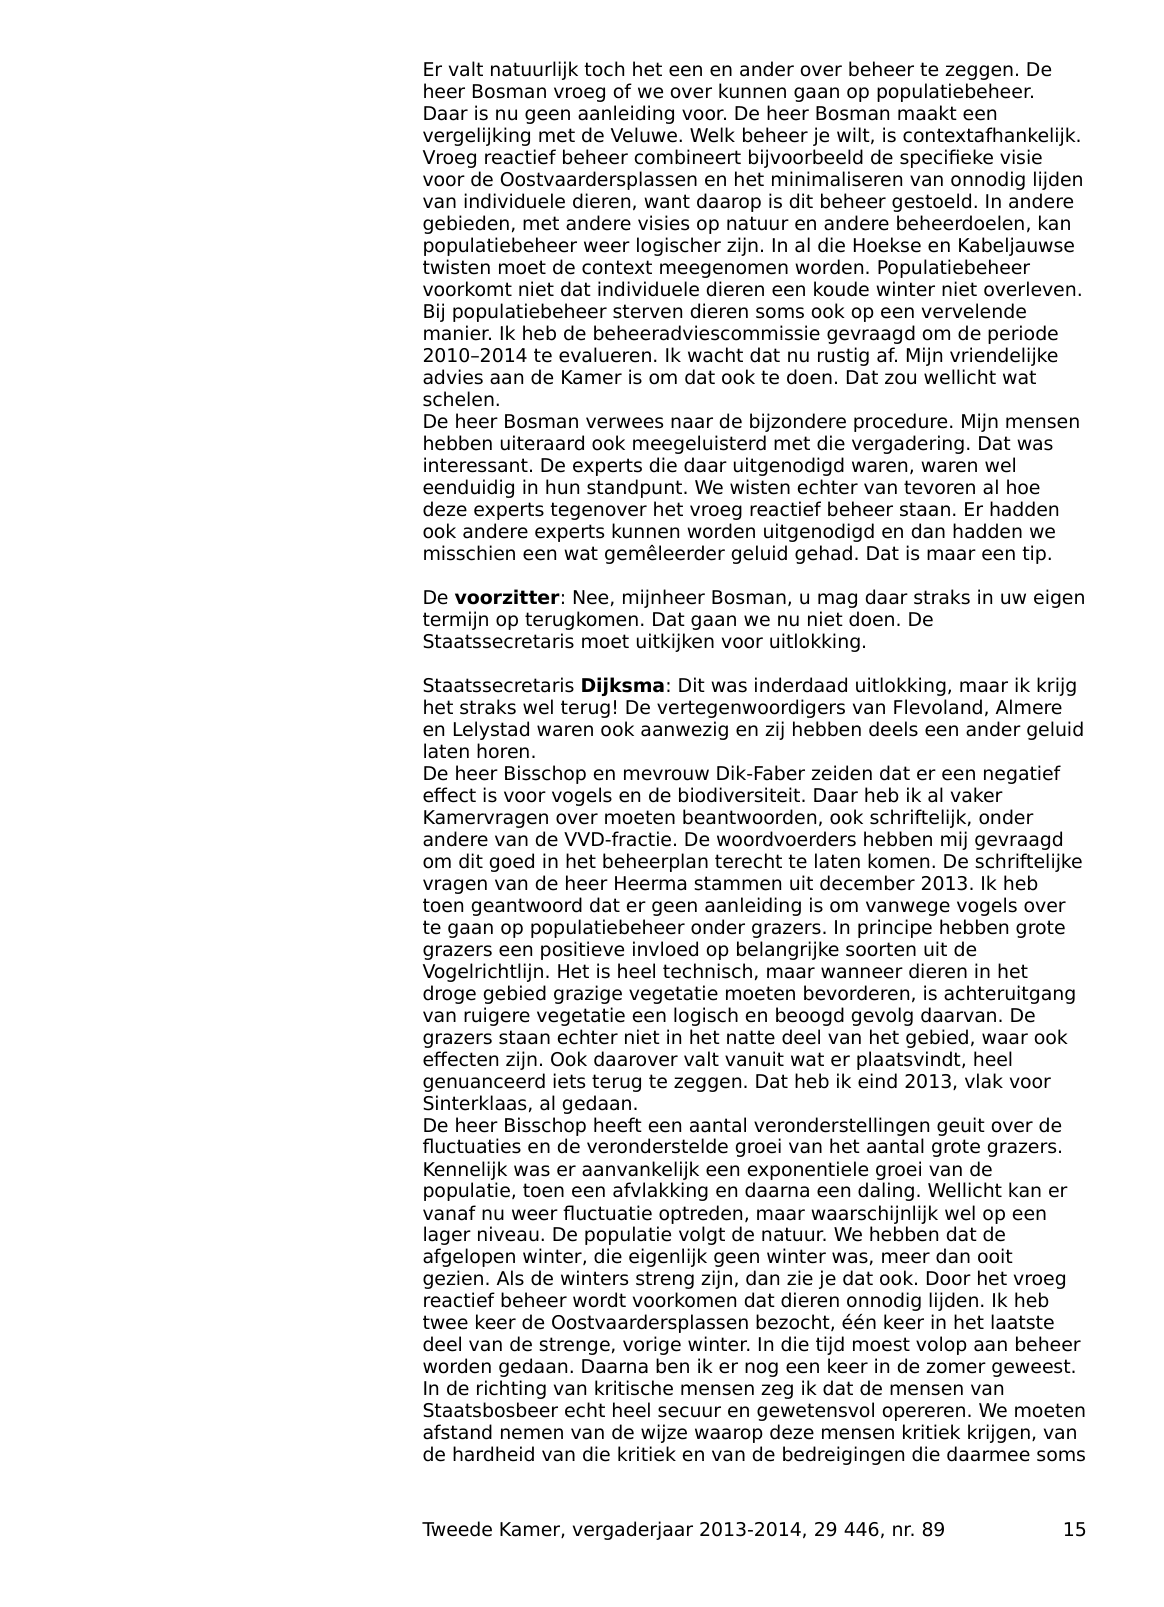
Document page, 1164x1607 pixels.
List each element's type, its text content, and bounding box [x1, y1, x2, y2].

text De heer Bisschop en mevrouw Dik-Faber zeiden dat er een negatief effect is voor vogels en de biodiversiteit. Daar heb ik al vaker Kamervragen over moeten beantwoorden, ook schriftelijk, onder andere van de VVD-fractie. De woordvoerders hebben mij gevraagd om dit goed in het beheerplan terecht te laten komen. De schriftelijke vragen van de heer Heerma stammen uit december 2013. Ik heb toen geantwoord dat er geen aanleiding is om vanwege vogels over te gaan op populatiebeheer onder grazers. In principe hebben grote grazers een positieve invloed op belangrijke soorten uit de Vogelrichtlijn. Het is heel technisch, maar wanneer dieren in het droge gebied grazige vegetatie moeten bevorderen, is achteruitgang van ruigere vegetatie een logisch en beoogd gevolg daarvan. De grazers staan echter niet in het natte deel van het gebied, waar ook effecten zijn. Ook daarover valt vanuit wat er plaatsvindt, heel genuanceerd iets terug te zeggen. Dat heb ik eind 2013, vlak voor Sinterklaas, al gedaan. [422, 763, 1087, 1114]
text De voorzitter: Nee, mijnheer Bosman, u mag daar straks in uw eigen termijn op terugkomen. Dat gaan we nu niet doen. De Staatssecretaris moet uitkijken voor uitlokking. [422, 587, 1087, 653]
text Staatssecretaris Dijksma: Dit was inderdaad uitlokking, maar ik krijg het straks wel terug! De vertegenwoordigers van Flevoland, Almere en Lelystad waren ook aanwezig en zij hebben deels een ander geluid laten horen. [422, 675, 1087, 763]
text De heer Bosman verwees naar de bijzondere procedure. Mijn mensen hebben uiteraard ook meegeluisterd met die vergadering. Dat was interessant. De experts die daar uitgenodigd waren, waren wel eenduidig in hun standpunt. We wisten echter van tevoren al hoe deze experts tegenover het vroeg reactief beheer staan. Er hadden ook andere experts kunnen worden uitgenodigd en dan hadden we misschien een wat gemêleerder geluid gehad. Dat is maar een tip. [422, 411, 1087, 564]
text Er valt natuurlijk toch het een en ander over beheer te zeggen. De heer Bosman vroeg of we over kunnen gaan op populatiebeheer. Daar is nu geen aanleiding voor. De heer Bosman maakt een vergelijking met de Veluwe. Welk beheer je wilt, is contextafhankelijk. Vroeg reactief beheer combineert bijvoorbeeld de specifieke visie voor de Oostvaardersplassen en het minimaliseren van onnodig lijden van individuele dieren, want daarop is dit beheer gestoeld. In andere gebieden, met andere visies op natuur en andere beheerdoelen, kan populatiebeheer weer logischer zijn. In al die Hoekse en Kabeljauwse twisten moet de context meegenomen worden. Populatiebeheer voorkomt niet dat individuele dieren een koude winter niet overleven. Bij populatiebeheer sterven dieren soms ook op een vervelende manier. Ik heb de beheeradviescommissie gevraagd om de periode 2010–2014 te evalueren. Ik wacht dat nu rustig af. Mijn vriendelijke advies aan de Kamer is om dat ook te doen. Dat zou wellicht wat schelen. [422, 59, 1087, 411]
text De heer Bisschop heeft een aantal veronderstellingen geuit over de fluctuaties en de veronderstelde groei van het aantal grote grazers. Kennelijk was er aanvankelijk een exponentiele groei van de populatie, toen een afvlakking en daarna een daling. Wellicht kan er vanaf nu weer fluctuatie optreden, maar waarschijnlijk wel op een lager niveau. De populatie volgt de natuur. We hebben dat de afgelopen winter, die eigenlijk geen winter was, meer dan ooit gezien. Als de winters streng zijn, dan zie je dat ook. Door het vroeg reactief beheer wordt voorkomen dat dieren onnodig lijden. Ik heb twee keer de Oostvaardersplassen bezocht, één keer in het laatste deel van de strenge, vorige winter. In die tijd moest volop aan beheer worden gedaan. Daarna ben ik er nog een keer in de zomer geweest. In de richting van kritische mensen zeg ik dat de mensen van Staatsbosbeer echt heel secuur en gewetensvol opereren. We moeten afstand nemen van de wijze waarop deze mensen kritiek krijgen, van de hardheid van die kritiek en van de bedreigingen die daarmee soms [422, 1114, 1087, 1466]
